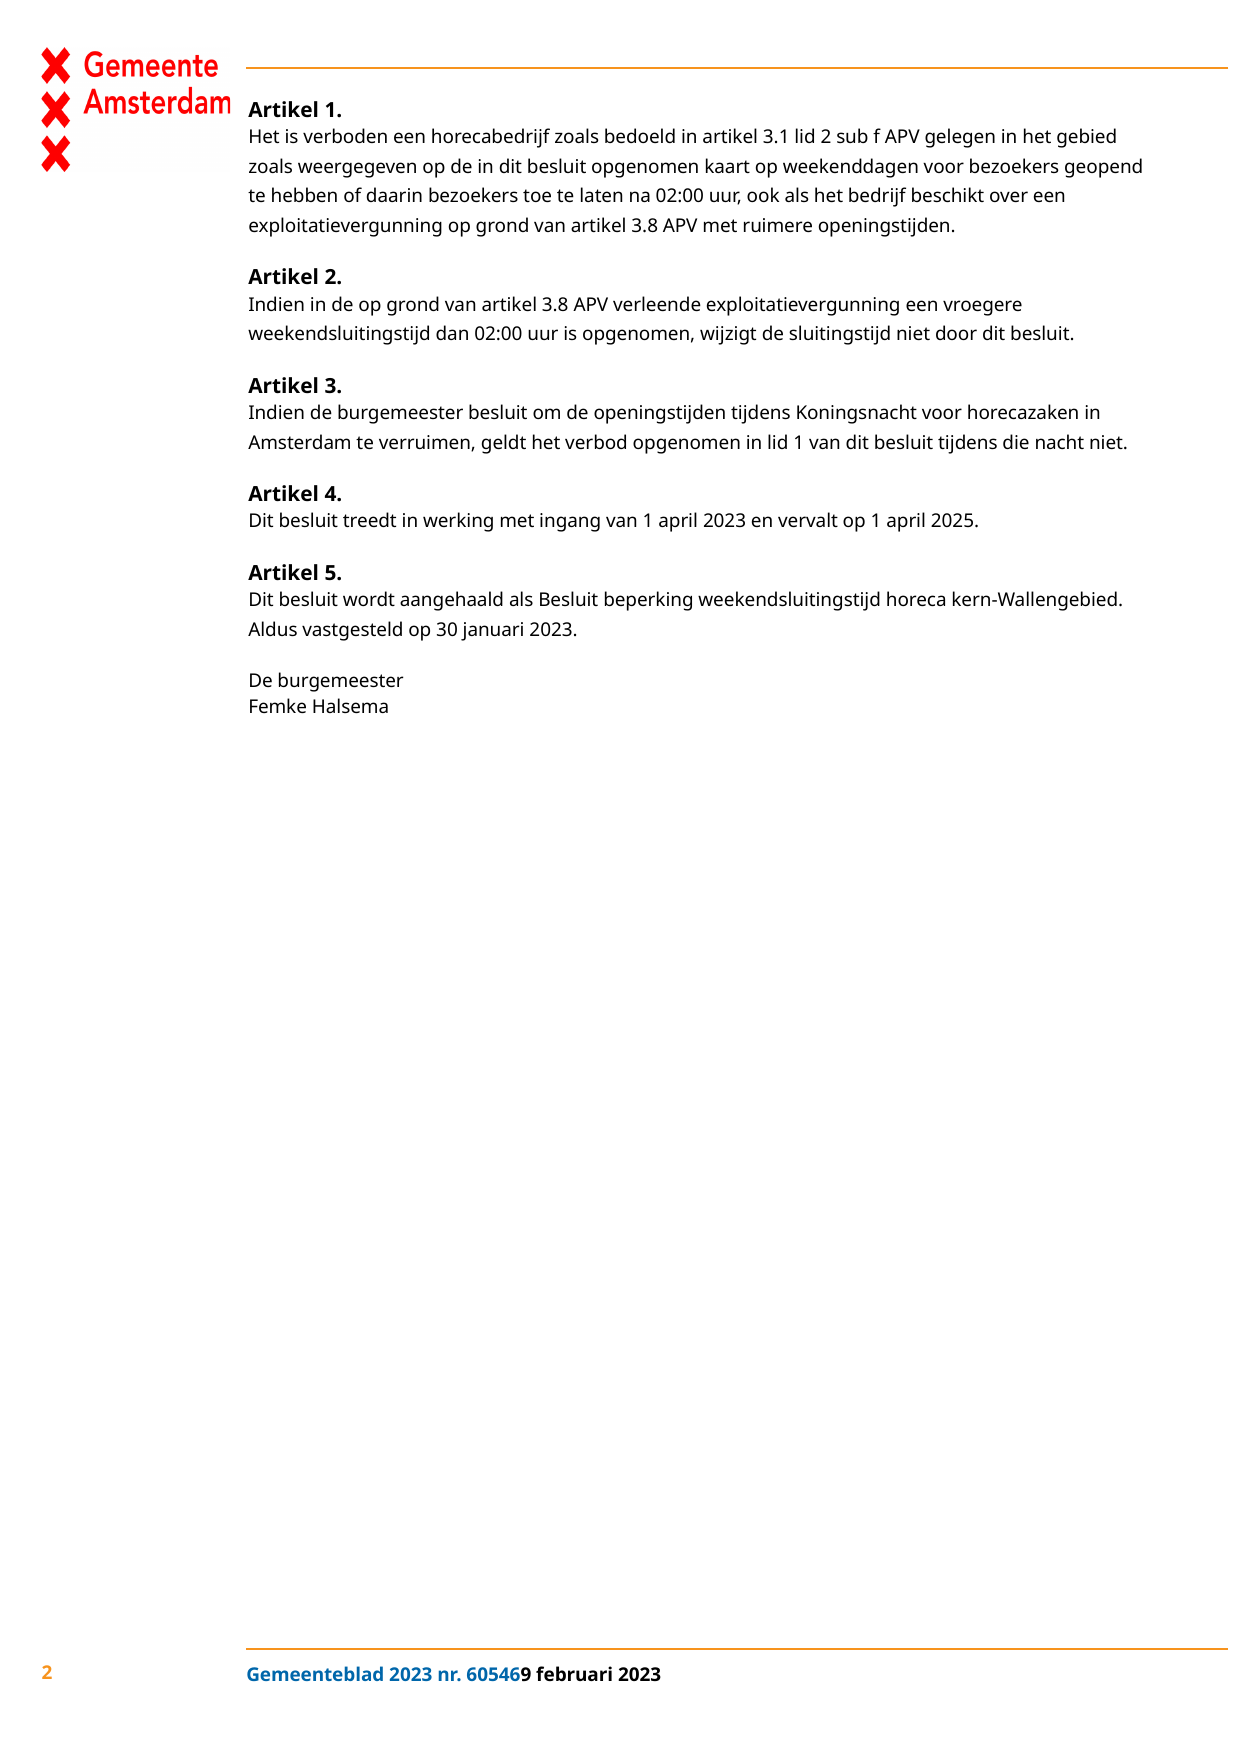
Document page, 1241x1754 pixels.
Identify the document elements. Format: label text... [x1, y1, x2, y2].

text Femke Halsema [248, 693, 1152, 719]
text Indien in de op grond van artikel 3.8 APV verleende exploitatievergunning een vroegere weekendsluitingstijd dan 02:00 uur is opgenomen, wijzigt de sluitingstijd niet door dit besluit. [248, 291, 1152, 346]
text Het is verboden een horecabedrijf zoals bedoeld in artikel 3.1 lid 2 sub f APV gelegen in het gebied zoals weergegeven op de in dit besluit opgenomen kaart op weekenddagen voor bezoekers geopend te hebben of daarin bezoekers toe te laten na 02:00 uur, ook als het bedrijf beschikt over een exploitatievergunning op grond van artikel 3.8 APV met ruimere openingstijden. [248, 123, 1152, 238]
text Artikel 4. [248, 479, 1152, 508]
text Artikel 2. [248, 262, 1152, 291]
text Indien de burgemeester besluit om de openingstijden tijdens Koningsnacht voor horecazaken in Amsterdam te verruimen, geldt het verbod opgenomen in lid 1 van dit besluit tijdens die nacht niet. [248, 399, 1152, 454]
text Aldus vastgesteld op 30 januari 2023. [248, 616, 1152, 642]
text Artikel 5. [248, 558, 1152, 587]
picture [41, 47, 231, 172]
text Artikel 1. [248, 95, 1152, 123]
text Artikel 3. [248, 371, 1152, 399]
text Dit besluit wordt aangehaald als Besluit beperking weekendsluitingstijd horeca kern-Wallengebied. [248, 587, 1152, 612]
text De burgemeester [248, 668, 1152, 693]
text Dit besluit treedt in werking met ingang van 1 april 2023 en vervalt op 1 april 2025. [248, 508, 1152, 533]
